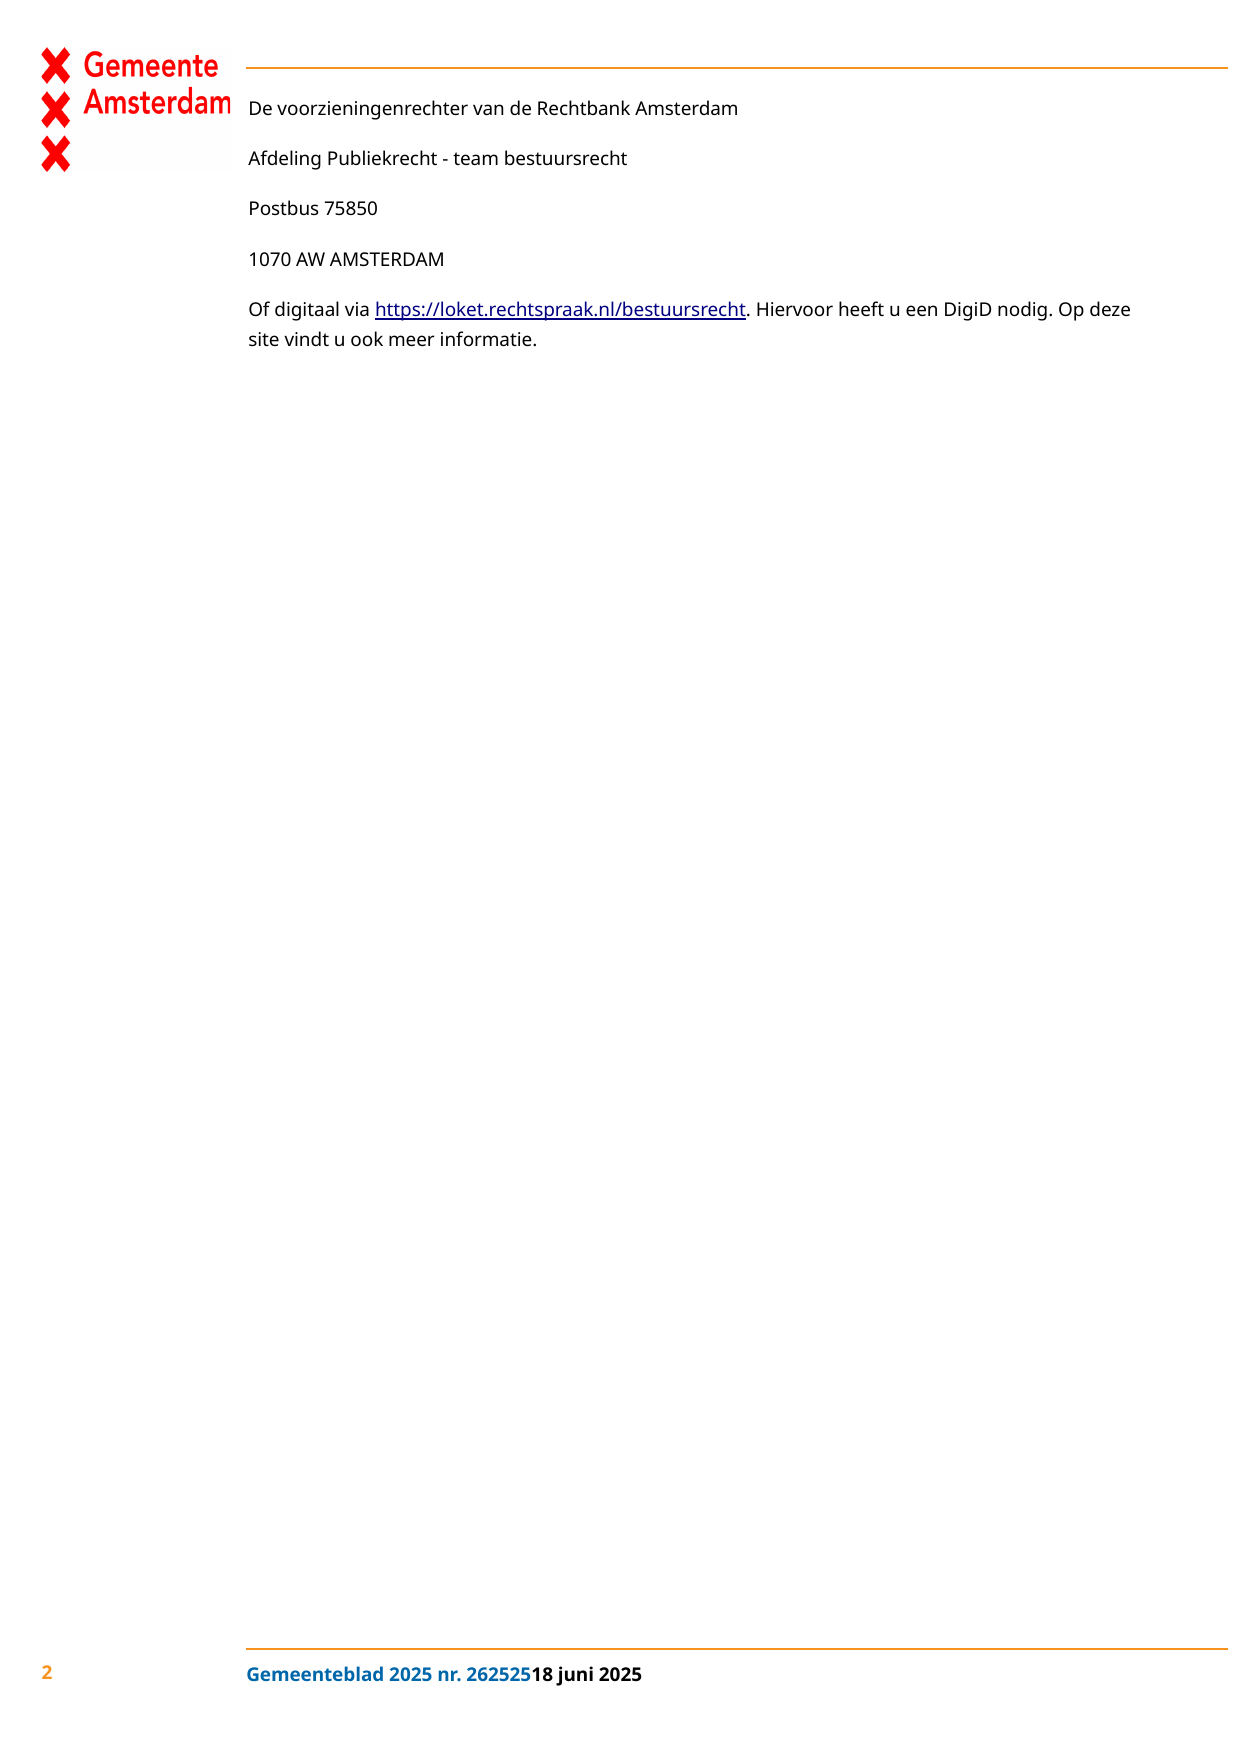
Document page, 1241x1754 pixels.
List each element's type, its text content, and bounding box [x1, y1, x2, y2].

text Postbus 75850 [248, 196, 1152, 221]
text De voorzieningenrechter van de Rechtbank Amsterdam [248, 95, 1152, 121]
text 1070 AW AMSTERDAM [248, 246, 1152, 272]
text Of digitaal via https://loket.rechtspraak.nl/bestuursrecht. Hiervoor heeft u een DigiD nodig. Op deze site vindt u ook meer informatie. [248, 296, 1152, 352]
picture [41, 47, 231, 172]
text Afdeling Publiekrecht - team bestuursrecht [248, 145, 1152, 171]
